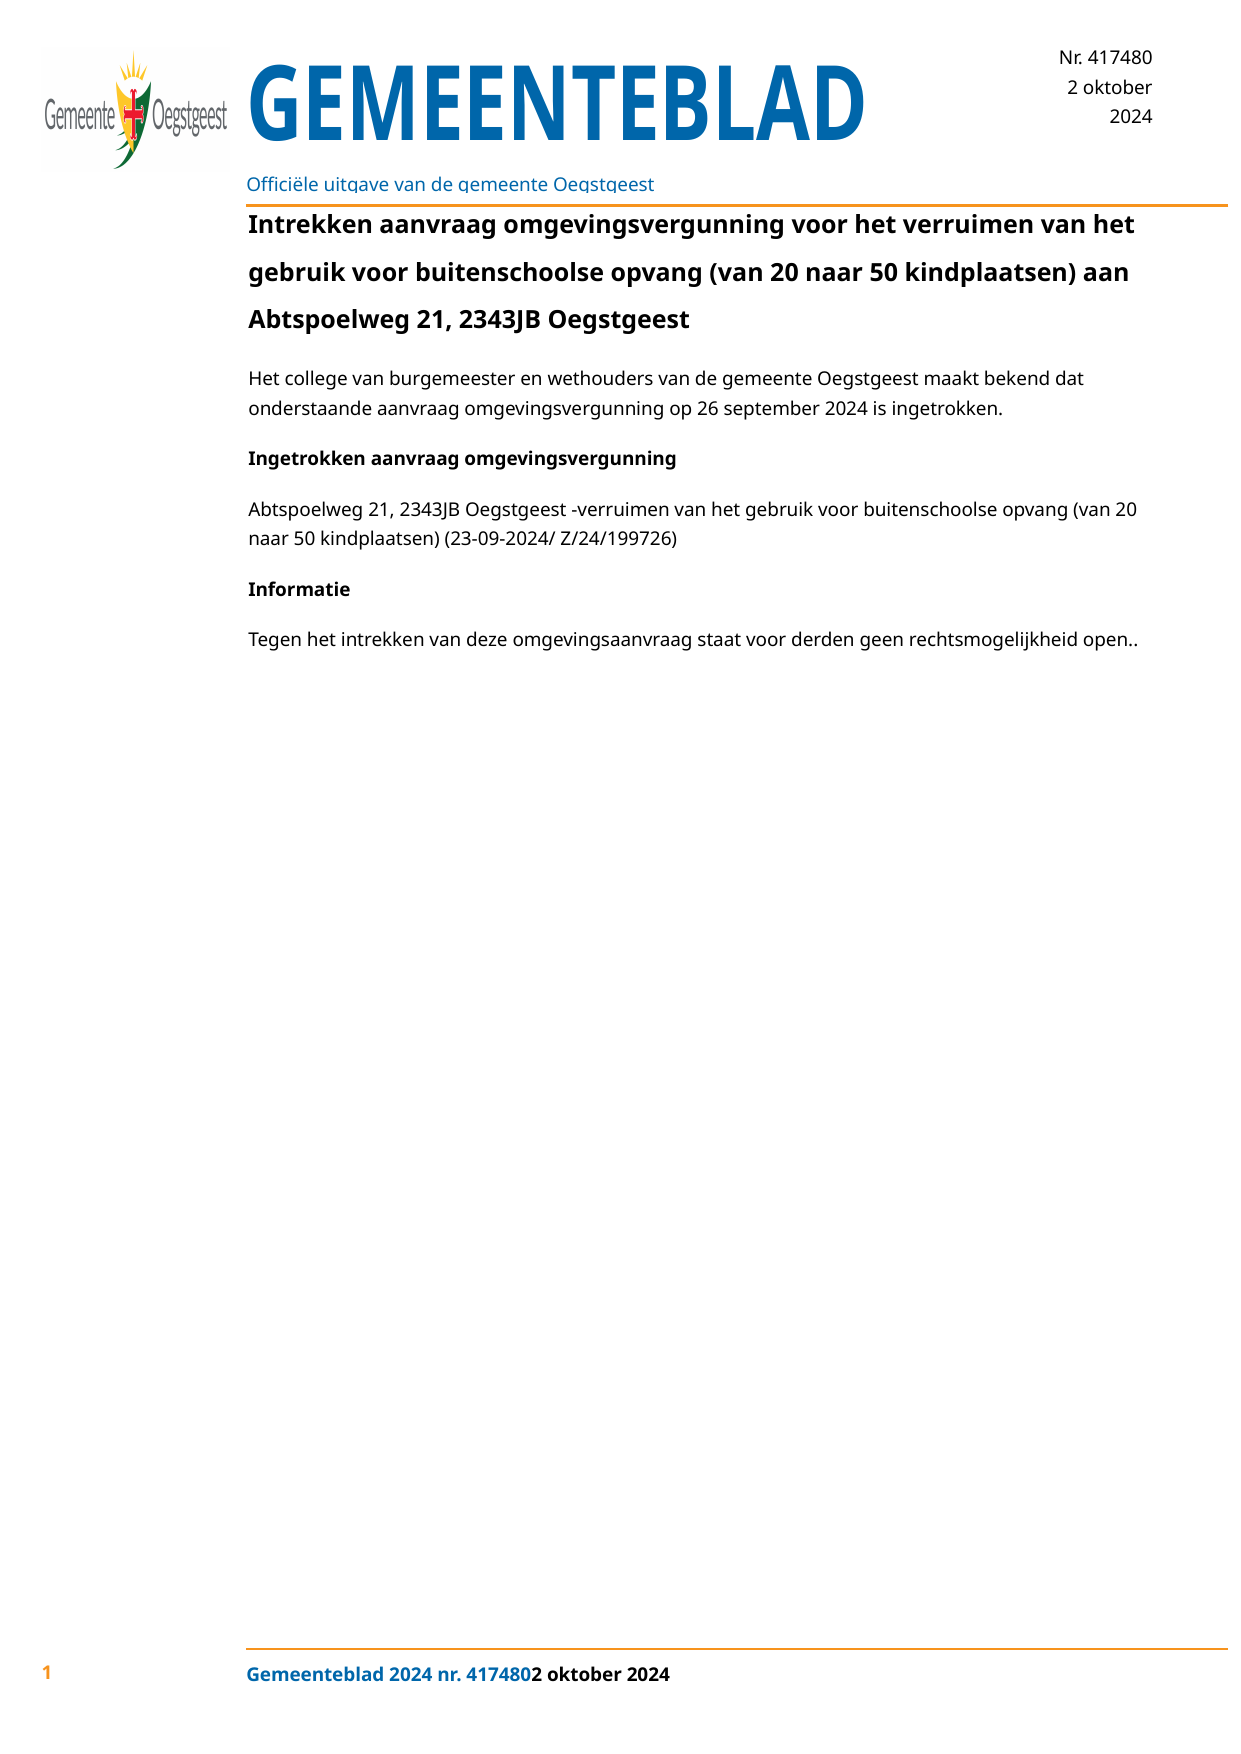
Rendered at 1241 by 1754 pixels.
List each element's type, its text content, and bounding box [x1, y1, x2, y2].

text Informatie [248, 576, 1152, 602]
text Het college van burgemeester en wethouders van de gemeente Oegstgeest maakt bekend dat onderstaande aanvraag omgevingsvergunning op 26 september 2024 is ingetrokken. [248, 366, 1152, 421]
picture [41, 47, 231, 172]
text Intrekken aanvraag omgevingsvergunning voor het verruimen van het gebruik voor buitenschoolse opvang (van 20 naar 50 kindplaatsen) aan Abtspoelweg 21, 2343JB Oegstgeest [248, 207, 1152, 336]
text Tegen het intrekken van deze omgevingsaanvraag staat voor derden geen rechtsmogelijkheid open.. [248, 626, 1152, 652]
text Ingetrokken aanvraag omgevingsvergunning [248, 446, 1152, 471]
text Abtspoelweg 21, 2343JB Oegstgeest -verruimen van het gebruik voor buitenschoolse opvang (van 20 naar 50 kindplaatsen) (23-09-2024/ Z/24/199726) [248, 496, 1152, 551]
